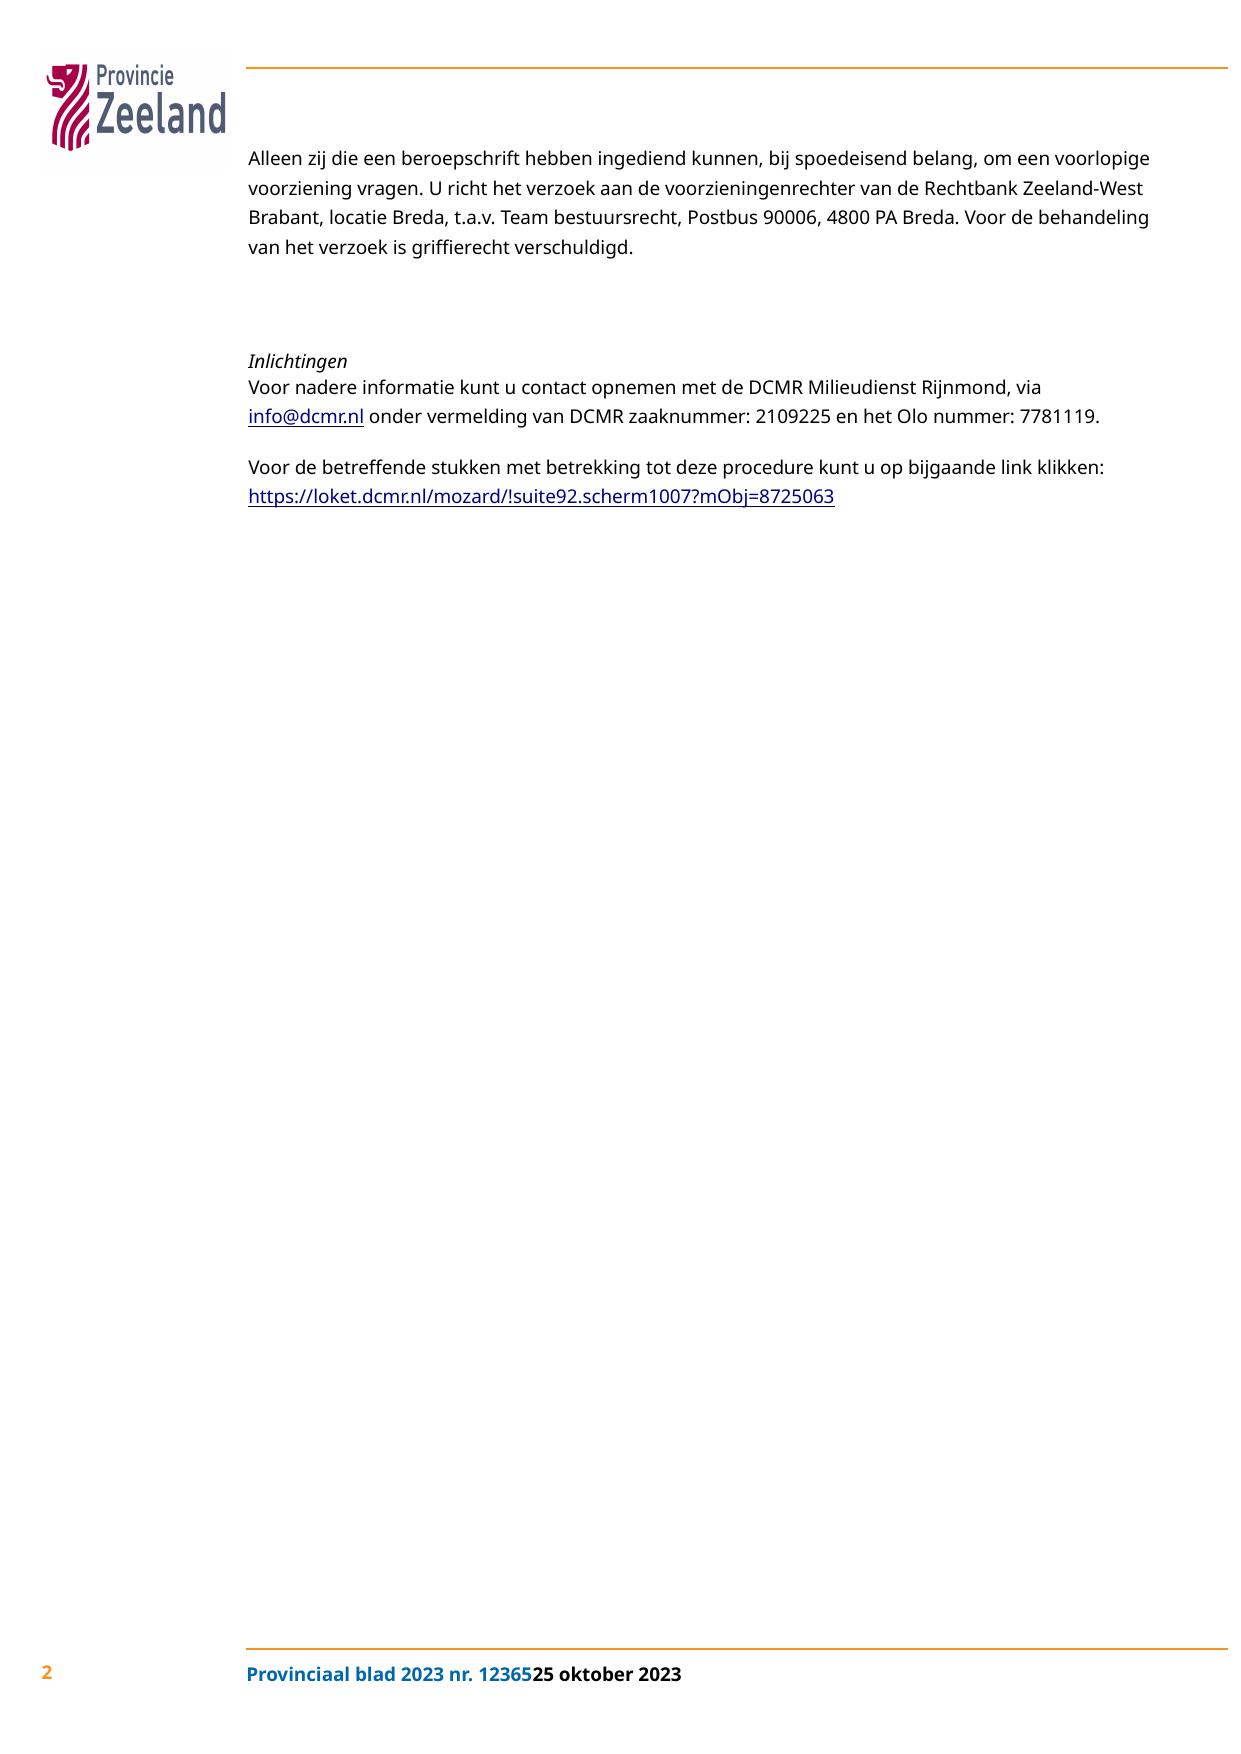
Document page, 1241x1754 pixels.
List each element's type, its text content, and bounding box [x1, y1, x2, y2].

text Alleen zij die een beroepschrift hebben ingediend kunnen, bij spoedeisend belang, om een voorlopige voorziening vragen. U richt het verzoek aan de voorzieningenrechter van de Rechtbank Zeeland-West Brabant, locatie Breda, t.a.v. Team bestuursrecht, Postbus 90006, 4800 PA Breda. Voor de behandeling van het verzoek is griffierecht verschuldigd. [248, 145, 1152, 260]
picture [41, 47, 231, 172]
text Voor nadere informatie kunt u contact opnemen met de DCMR Milieudienst Rijnmond, via info@dcmr.nl onder vermelding van DCMR zaaknummer: 2109225 en het Olo nummer: 7781119. [248, 374, 1152, 429]
text Voor de betreffende stukken met betrekking tot deze procedure kunt u op bijgaande link klikken: https://loket.dcmr.nl/mozard/!suite92.scherm1007?mObj=8725063 [248, 454, 1152, 509]
text Inlichtingen [248, 348, 1152, 374]
